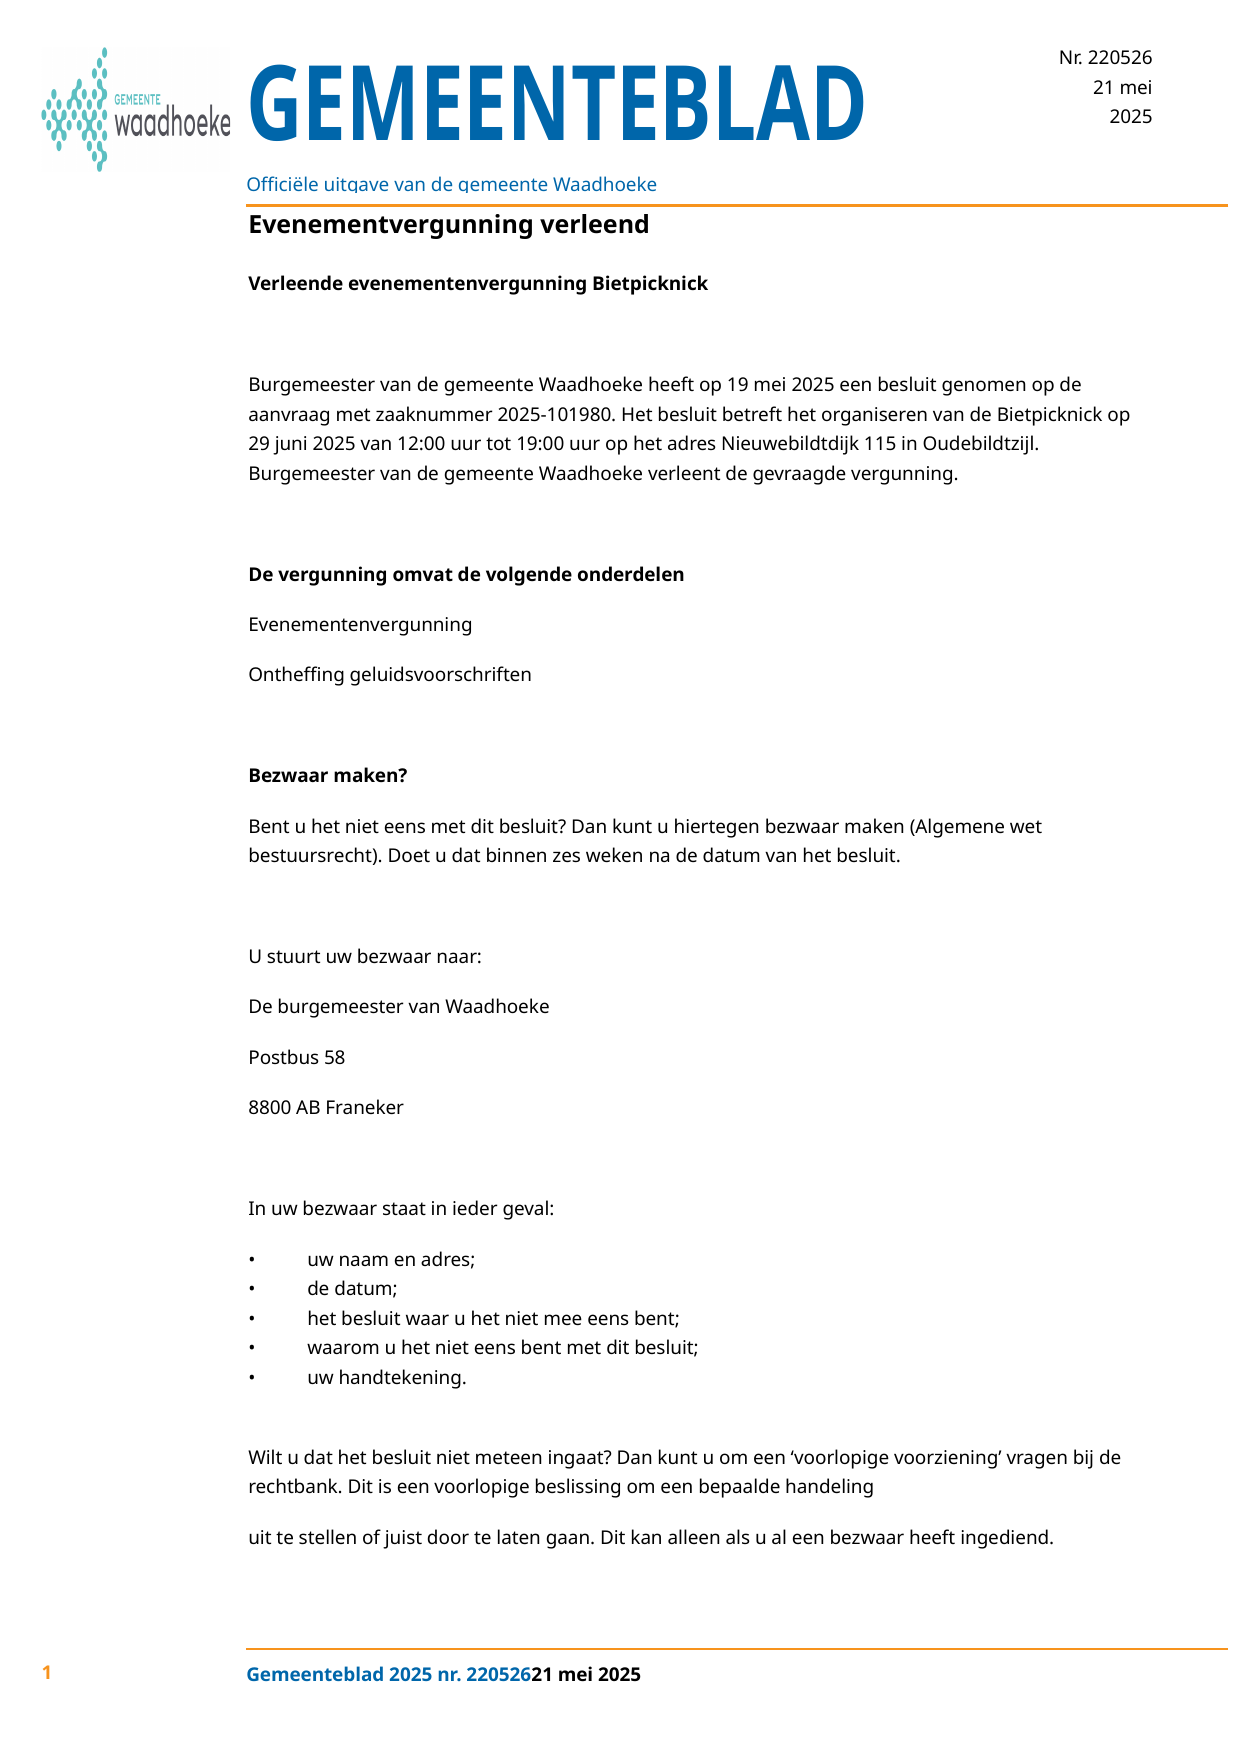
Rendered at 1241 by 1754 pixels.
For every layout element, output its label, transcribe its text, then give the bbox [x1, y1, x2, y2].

text U stuurt uw bezwaar naar: [248, 943, 1152, 969]
list de datum; [248, 1275, 1152, 1301]
text Verleende evenementenvergunning Bietpicknick [248, 270, 1152, 296]
list waarom u het niet eens bent met dit besluit; [248, 1334, 1152, 1360]
text Evenementvergunning verleend [248, 207, 1152, 241]
text 8800 AB Franeker [248, 1094, 1152, 1120]
text Evenementenvergunning [248, 611, 1152, 637]
text uit te stellen of juist door te laten gaan. Dit kan alleen als u al een bezwaar heeft ingediend. [248, 1524, 1152, 1550]
picture [41, 47, 231, 172]
text De burgemeester van Waadhoeke [248, 994, 1152, 1019]
text Ontheffing geluidsvoorschriften [248, 662, 1152, 687]
text In uw bezwaar staat in ieder geval: [248, 1195, 1152, 1221]
text De vergunning omvat de volgende onderdelen [248, 561, 1152, 586]
text Wilt u dat het besluit niet meteen ingaat? Dan kunt u om een ‘voorlopige voorziening’ vragen bij de rechtbank. Dit is een voorlopige beslissing om een bepaalde handeling [248, 1444, 1152, 1499]
list uw handtekening. [248, 1364, 1152, 1390]
list uw naam en adres; [248, 1246, 1152, 1271]
text Postbus 58 [248, 1044, 1152, 1070]
text Bent u het niet eens met dit besluit? Dan kunt u hiertegen bezwaar maken (Algemene wet bestuursrecht). Doet u dat binnen zes weken na de datum van het besluit. [248, 813, 1152, 868]
text Bezwaar maken? [248, 762, 1152, 788]
list het besluit waar u het niet mee eens bent; [248, 1305, 1152, 1331]
text Burgemeester van de gemeente Waadhoeke heeft op 19 mei 2025 een besluit genomen op de aanvraag met zaaknummer 2025-101980. Het besluit betreft het organiseren van de Bietpicknick op 29 juni 2025 van 12:00 uur tot 19:00 uur op het adres Nieuwebildtdijk 115 in Oudebildtzijl. Burgemeester van de gemeente Waadhoeke verleent de gevraagde vergunning. [248, 371, 1152, 486]
